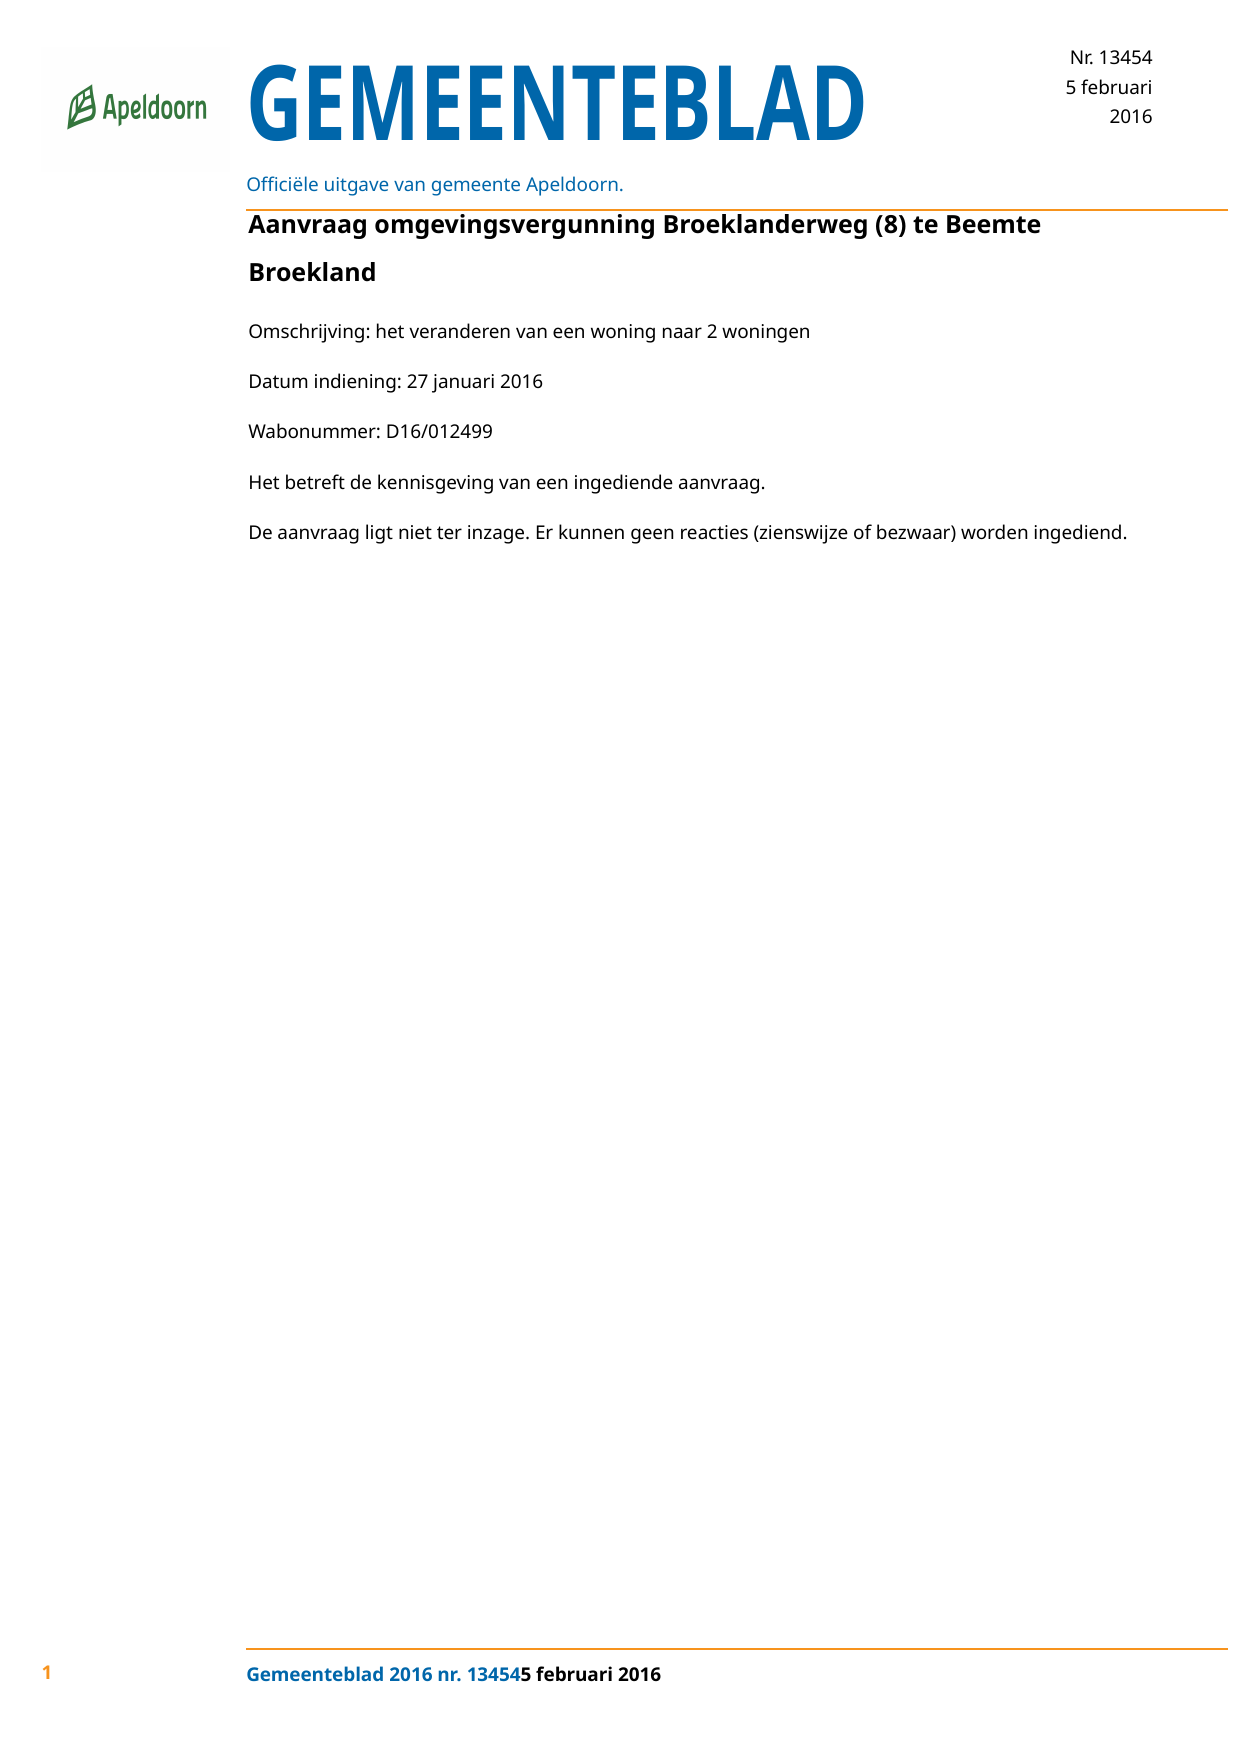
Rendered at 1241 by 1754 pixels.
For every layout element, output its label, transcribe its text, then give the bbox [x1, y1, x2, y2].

text Het betreft de kennisgeving van een ingediende aanvraag. [248, 469, 1152, 495]
picture [41, 47, 231, 172]
text De aanvraag ligt niet ter inzage. Er kunnen geen reacties (zienswijze of bezwaar) worden ingediend. [248, 519, 1152, 545]
text Omschrijving: het veranderen van een woning naar 2 woningen [248, 318, 1152, 344]
text Wabonummer: D16/012499 [248, 419, 1152, 444]
text Datum indiening: 27 januari 2016 [248, 368, 1152, 394]
text Aanvraag omgevingsvergunning Broeklanderweg (8) te Beemte Broekland [248, 211, 1152, 288]
